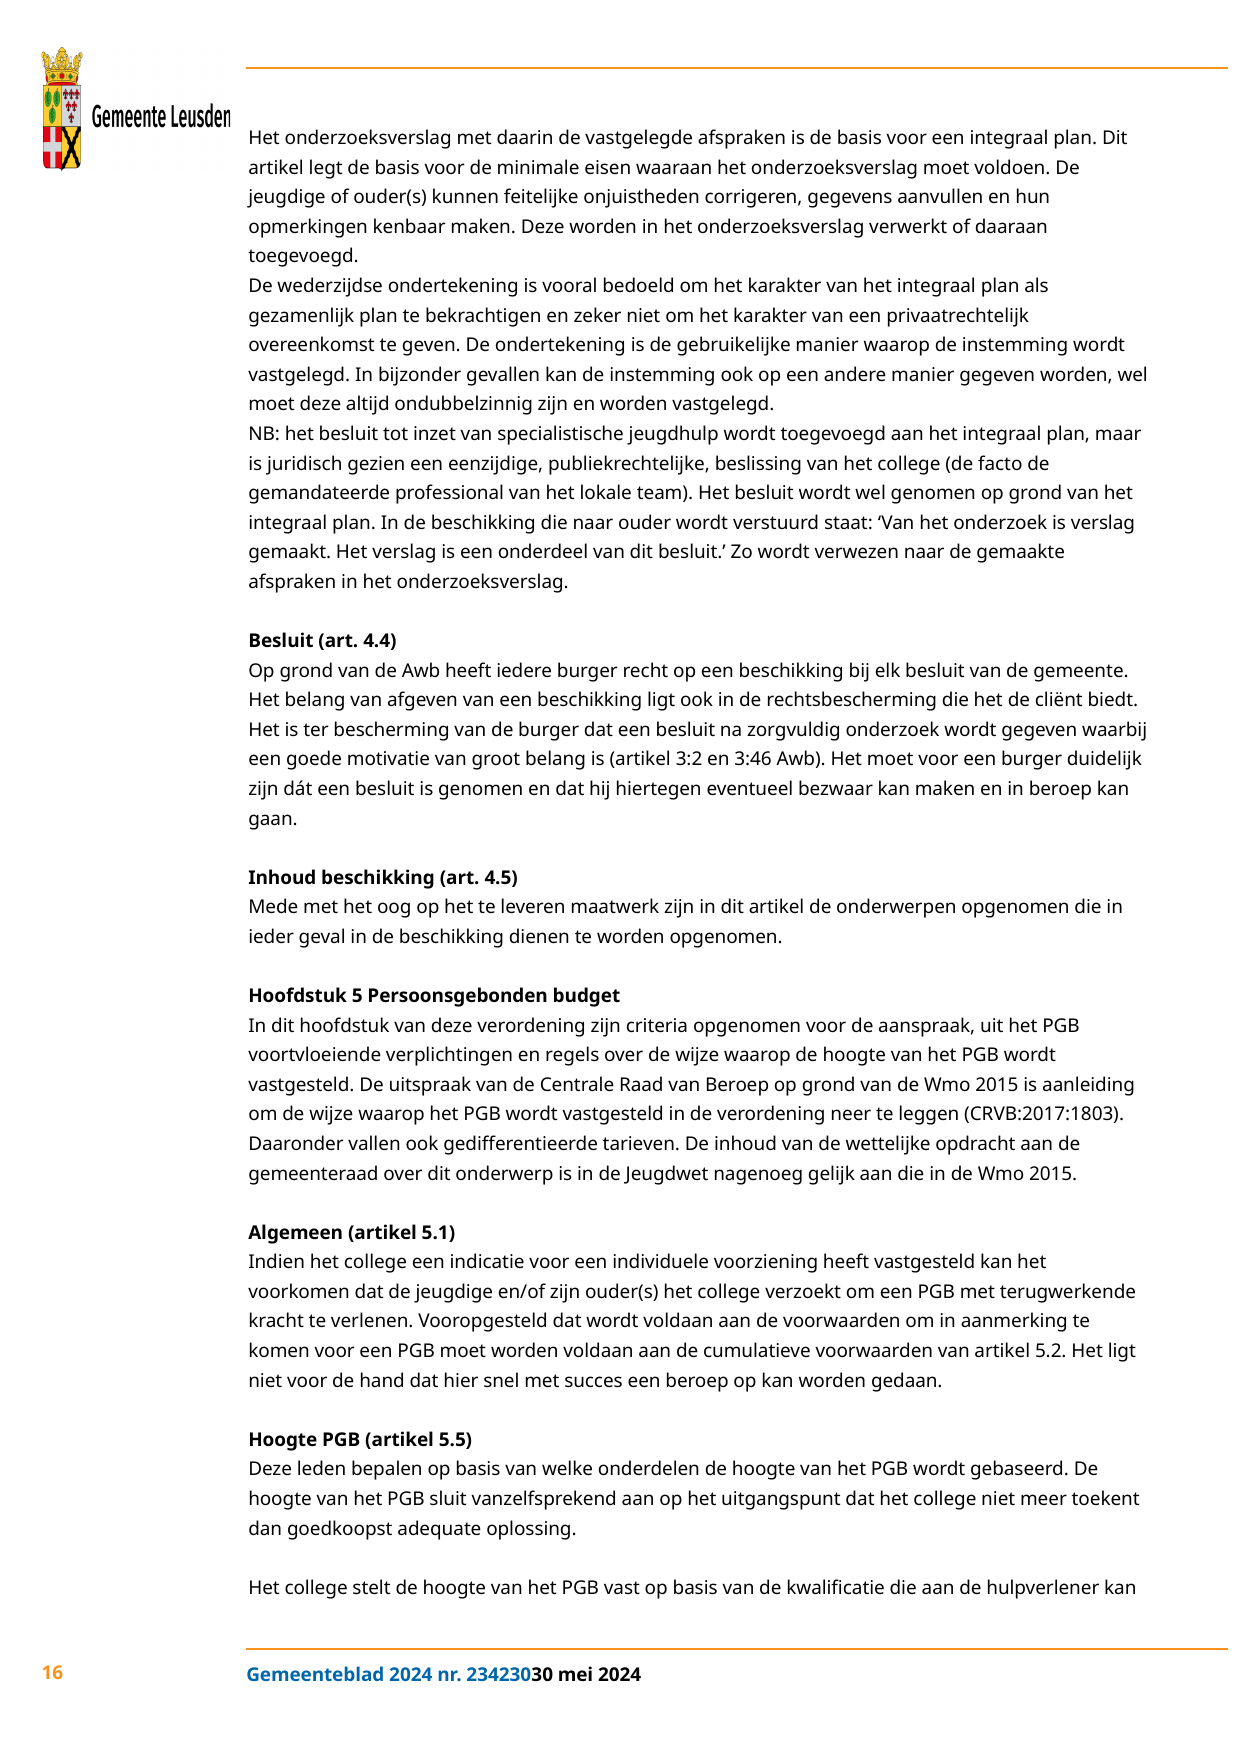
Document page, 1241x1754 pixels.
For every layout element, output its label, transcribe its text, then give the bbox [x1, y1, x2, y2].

text Op grond van de Awb heeft iedere burger recht op een beschikking bij elk besluit van de gemeente. Het belang van afgeven van een beschikking ligt ook in de rechtsbescherming die het de cliënt biedt. Het is ter bescherming van de burger dat een besluit na zorgvuldig onderzoek wordt gegeven waarbij een goede motivatie van groot belang is (artikel 3:2 en 3:46 Awb). Het moet voor een burger duidelijk zijn dát een besluit is genomen en dat hij hiertegen eventueel bezwaar kan maken en in beroep kan gaan. [248, 657, 1152, 831]
text De wederzijdse ondertekening is vooral bedoeld om het karakter van het integraal plan als gezamenlijk plan te bekrachtigen en zeker niet om het karakter van een privaatrechtelijk overeenkomst te geven. De ondertekening is de gebruikelijke manier waarop de instemming wordt vastgelegd. In bijzonder gevallen kan de instemming ook op een andere manier gegeven worden, wel moet deze altijd ondubbelzinnig zijn en worden vastgelegd. [248, 272, 1152, 416]
text Indien het college een indicatie voor een individuele voorziening heeft vastgesteld kan het voorkomen dat de jeugdige en/of zijn ouder(s) het college verzoekt om een PGB met terugwerkende kracht te verlenen. Vooropgesteld dat wordt voldaan aan de voorwaarden om in aanmerking te komen voor een PGB moet worden voldaan aan de cumulatieve voorwaarden van artikel 5.2. Het ligt niet voor de hand dat hier snel met succes een beroep op kan worden gedaan. [248, 1248, 1152, 1393]
text Hoogte PGB (artikel 5.5) [248, 1426, 1152, 1452]
text Algemeen (artikel 5.1) [248, 1219, 1152, 1245]
text Deze leden bepalen op basis van welke onderdelen de hoogte van het PGB wordt gebaseerd. De hoogte van het PGB sluit vanzelfsprekend aan op het uitgangspunt dat het college niet meer toekent dan goedkoopst adequate oplossing. [248, 1456, 1152, 1541]
text Het college stelt de hoogte van het PGB vast op basis van de kwalificatie die aan de hulpverlener kan [248, 1574, 1152, 1600]
text Mede met het oog op het te leveren maatwerk zijn in dit artikel de onderwerpen opgenomen die in ieder geval in de beschikking dienen te worden opgenomen. [248, 893, 1152, 949]
text Besluit (art. 4.4) [248, 627, 1152, 653]
text NB: het besluit tot inzet van specialistische jeugdhulp wordt toegevoegd aan het integraal plan, maar is juridisch gezien een eenzijdige, publiekrechtelijke, beslissing van het college (de facto de gemandateerde professional van het lokale team). Het besluit wordt wel genomen op grond van het integraal plan. In de beschikking die naar ouder wordt verstuurd staat: ‘Van het onderzoek is verslag gemaakt. Het verslag is een onderdeel van dit besluit.’ Zo wordt verwezen naar de gemaakte afspraken in het onderzoeksverslag. [248, 420, 1152, 594]
picture [41, 47, 231, 172]
text Het onderzoeksverslag met daarin de vastgelegde afspraken is de basis voor een integraal plan. Dit artikel legt de basis voor de minimale eisen waaraan het onderzoeksverslag moet voldoen. De jeugdige of ouder(s) kunnen feitelijke onjuistheden corrigeren, gegevens aanvullen en hun opmerkingen kenbaar maken. Deze worden in het onderzoeksverslag verwerkt of daaraan toegevoegd. [248, 124, 1152, 268]
text Inhoud beschikking (art. 4.5) [248, 864, 1152, 890]
text In dit hoofdstuk van deze verordening zijn criteria opgenomen voor de aanspraak, uit het PGB voortvloeiende verplichtingen en regels over de wijze waarop de hoogte van het PGB wordt vastgesteld. De uitspraak van de Centrale Raad van Beroep op grond van de Wmo 2015 is aanleiding om de wijze waarop het PGB wordt vastgesteld in de verordening neer te leggen (CRVB:2017:1803). Daaronder vallen ook gedifferentieerde tarieven. De inhoud van de wettelijke opdracht aan de gemeenteraad over dit onderwerp is in de Jeugdwet nagenoeg gelijk aan die in de Wmo 2015. [248, 1012, 1152, 1186]
text Hoofdstuk 5 Persoonsgebonden budget [248, 982, 1152, 1008]
